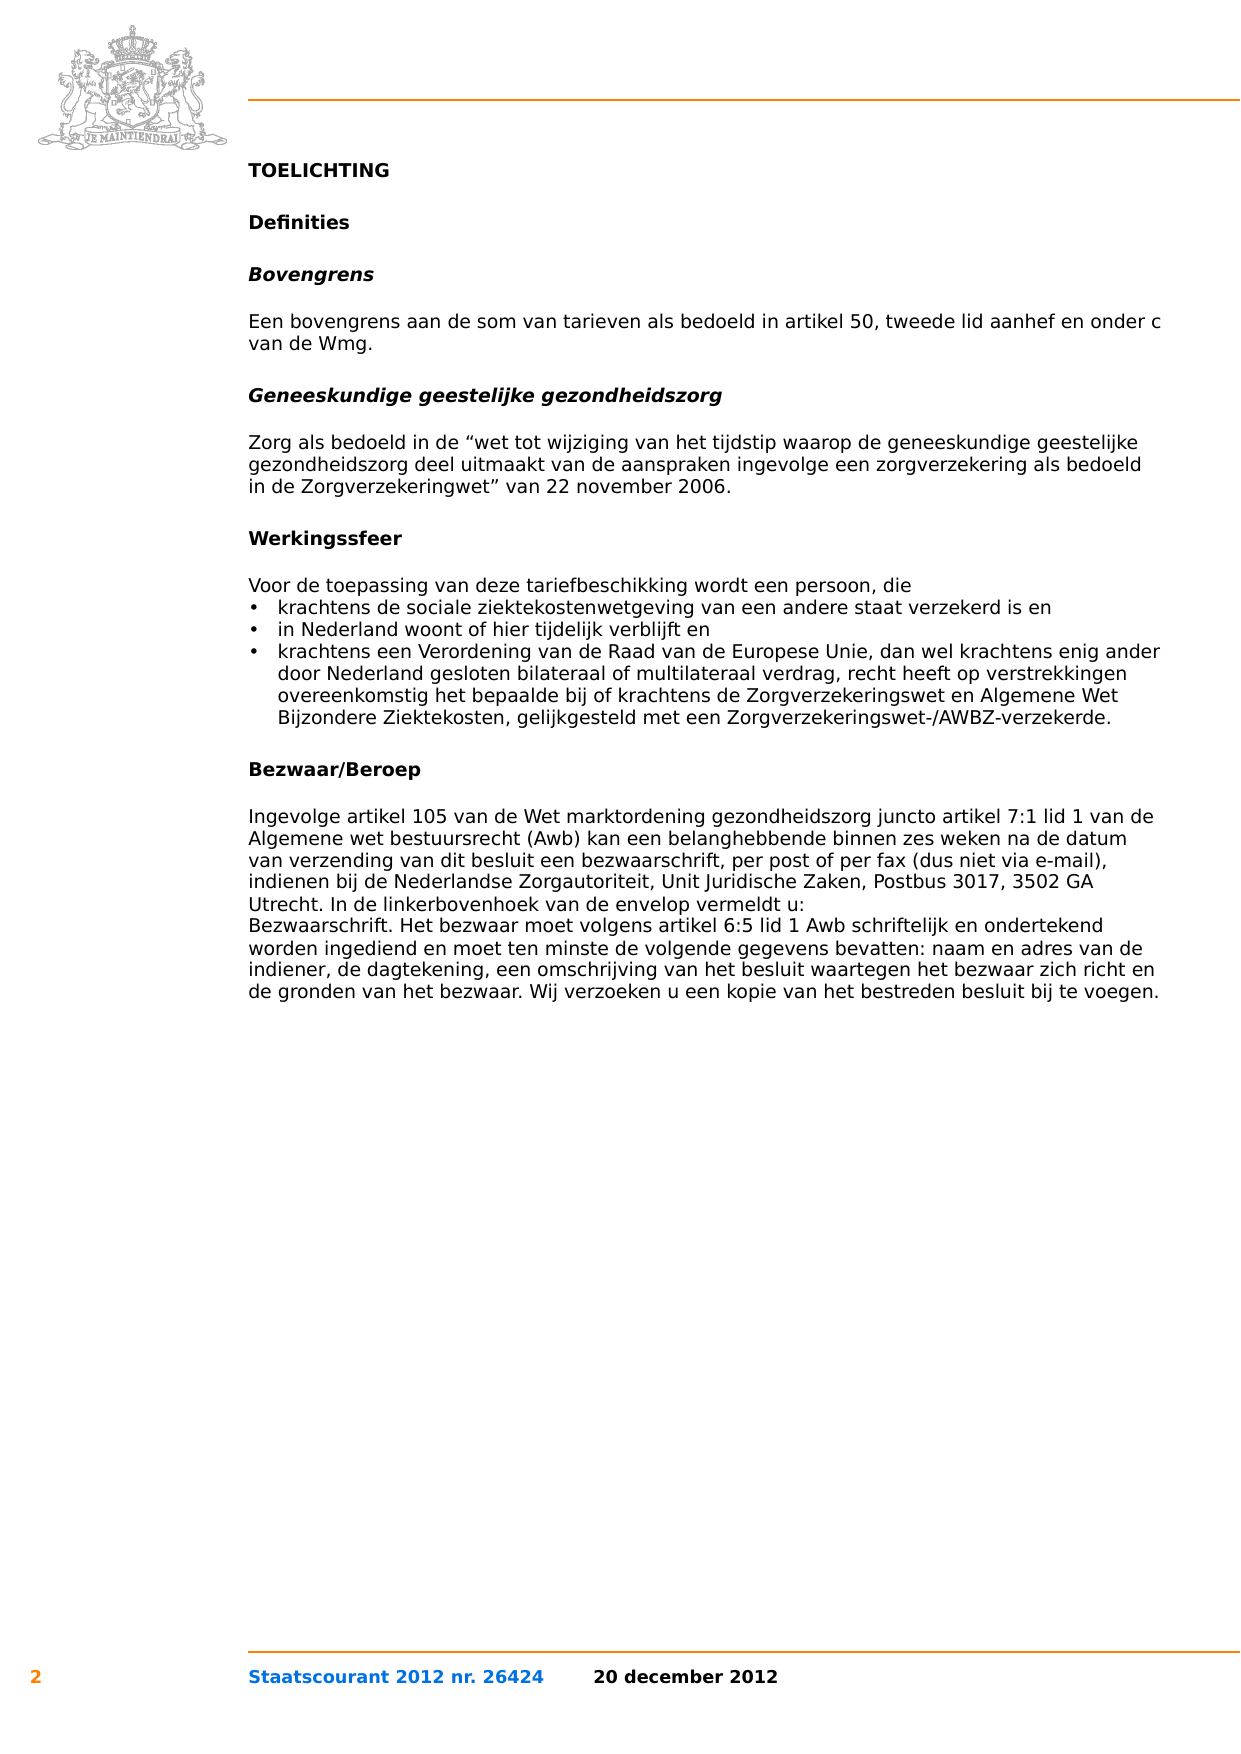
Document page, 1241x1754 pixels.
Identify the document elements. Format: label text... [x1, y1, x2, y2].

subtitle Bovengrens [248, 264, 1163, 286]
text Bezwaarschrift. Het bezwaar moet volgens artikel 6:5 lid 1 Awb schriftelijk en ondertekend worden ingediend en moet ten minste de volgende gegevens bevatten: naam en adres van de indiener, de dagtekening, een omschrijving van het besluit waartegen het bezwaar zich richt en de gronden van het bezwaar. Wij verzoeken u een kopie van het bestreden besluit bij te voegen. [248, 915, 1163, 1003]
text Voor de toepassing van deze tariefbeschikking wordt een persoon, die [248, 575, 1163, 597]
text • krachtens de sociale ziektekostenwetgeving van een andere staat verzekerd is en [248, 597, 1163, 619]
subtitle Werkingssfeer [248, 528, 1163, 550]
text Ingevolge artikel 105 van de Wet marktordening gezondheidszorg juncto artikel 7:1 lid 1 van de Algemene wet bestuursrecht (Awb) kan een belanghebbende binnen zes weken na de datum van verzending van dit besluit een bezwaarschrift, per post of per fax (dus niet via e-mail), indienen bij de Nederlandse Zorgautoriteit, Unit Juridische Zaken, Postbus 3017, 3502 GA Utrecht. In de linkerbovenhoek van de envelop vermeldt u: [248, 806, 1163, 915]
subtitle TOELICHTING [248, 160, 1163, 182]
subtitle Bezwaar/Beroep [248, 758, 1163, 781]
text • in Nederland woont of hier tijdelijk verblijft en [248, 619, 1163, 641]
subtitle Geneeskundige geestelijke gezondheidszorg [248, 385, 1163, 407]
text Zorg als bedoeld in de “wet tot wijziging van het tijdstip waarop de geneeskundige geestelijke gezondheidszorg deel uitmaakt van de aanspraken ingevolge een zorgverzekering als bedoeld in de Zorgverzekeringwet” van 22 november 2006. [248, 432, 1163, 498]
subtitle Definities [248, 212, 1163, 234]
text Een bovengrens aan de som van tarieven als bedoeld in artikel 50, tweede lid aanhef en onder c van de Wmg. [248, 311, 1163, 355]
picture [38, 25, 227, 150]
text • krachtens een Verordening van de Raad van de Europese Unie, dan wel krachtens enig ander door Nederland gesloten bilateraal of multilateraal verdrag, recht heeft op verstrekkingen overeenkomstig het bepaalde bij of krachtens de Zorgverzekeringswet en Algemene Wet Bijzondere Ziektekosten, gelijkgesteld met een Zorgverzekeringswet-/AWBZ-verzekerde. [248, 641, 1163, 728]
